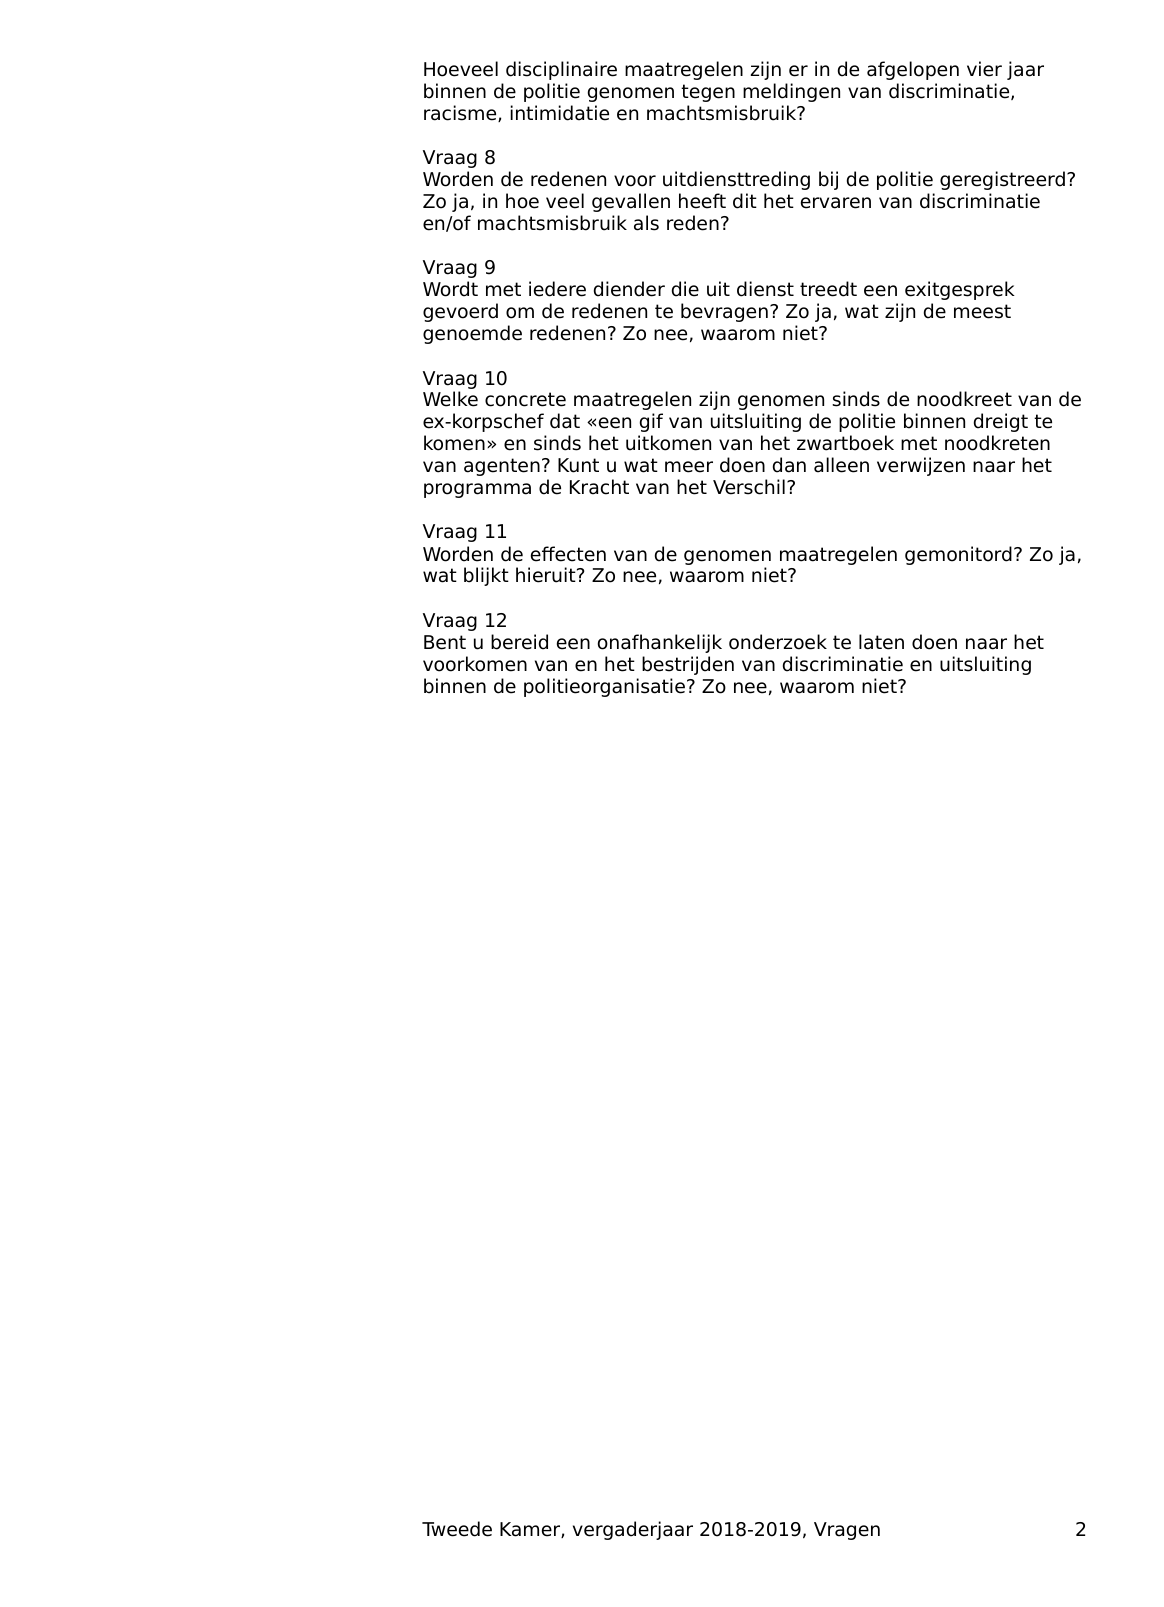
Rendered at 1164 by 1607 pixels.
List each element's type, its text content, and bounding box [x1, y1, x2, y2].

text Vraag 10 [422, 367, 1087, 389]
text Welke concrete maatregelen zijn genomen sinds de noodkreet van de ex-korpschef dat «een gif van uitsluiting de politie binnen dreigt te komen» en sinds het uitkomen van het zwartboek met noodkreten van agenten? Kunt u wat meer doen dan alleen verwijzen naar het programma de Kracht van het Verschil? [422, 389, 1087, 499]
text Wordt met iedere diender die uit dienst treedt een exitgesprek gevoerd om de redenen te bevragen? Zo ja, wat zijn de meest genoemde redenen? Zo nee, waarom niet? [422, 279, 1087, 345]
text Vraag 9 [422, 257, 1087, 279]
text Bent u bereid een onafhankelijk onderzoek te laten doen naar het voorkomen van en het bestrijden van discriminatie en uitsluiting binnen de politieorganisatie? Zo nee, waarom niet? [422, 632, 1087, 697]
text Hoeveel disciplinaire maatregelen zijn er in de afgelopen vier jaar binnen de politie genomen tegen meldingen van discriminatie, racisme, intimidatie en machtsmisbruik? [422, 59, 1087, 125]
text Worden de effecten van de genomen maatregelen gemonitord? Zo ja, wat blijkt hieruit? Zo nee, waarom niet? [422, 543, 1087, 587]
text Vraag 11 [422, 521, 1087, 543]
text Vraag 12 [422, 609, 1087, 632]
text Vraag 8 [422, 147, 1087, 169]
text Worden de redenen voor uitdiensttreding bij de politie geregistreerd? Zo ja, in hoe veel gevallen heeft dit het ervaren van discriminatie en/of machtsmisbruik als reden? [422, 169, 1087, 235]
